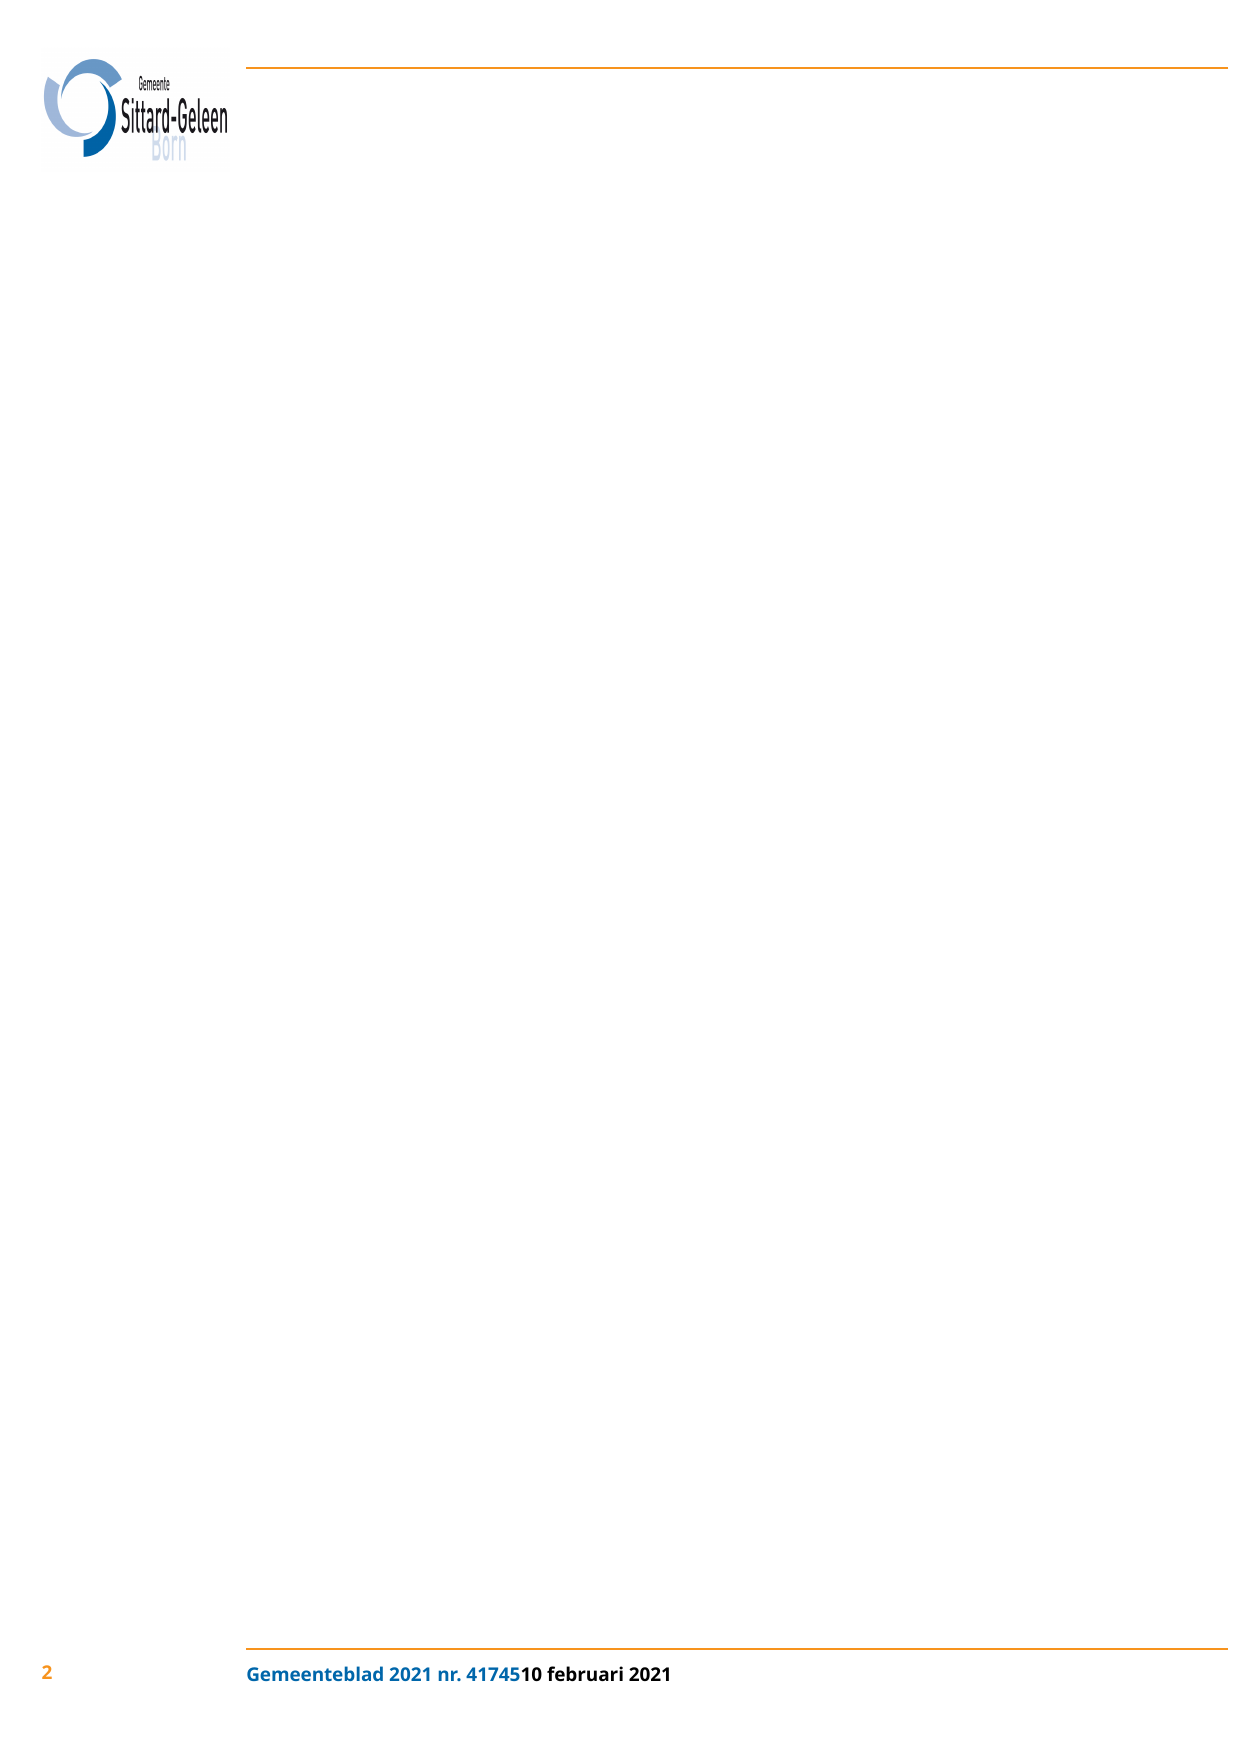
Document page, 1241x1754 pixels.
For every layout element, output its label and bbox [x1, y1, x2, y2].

picture [41, 47, 231, 172]
